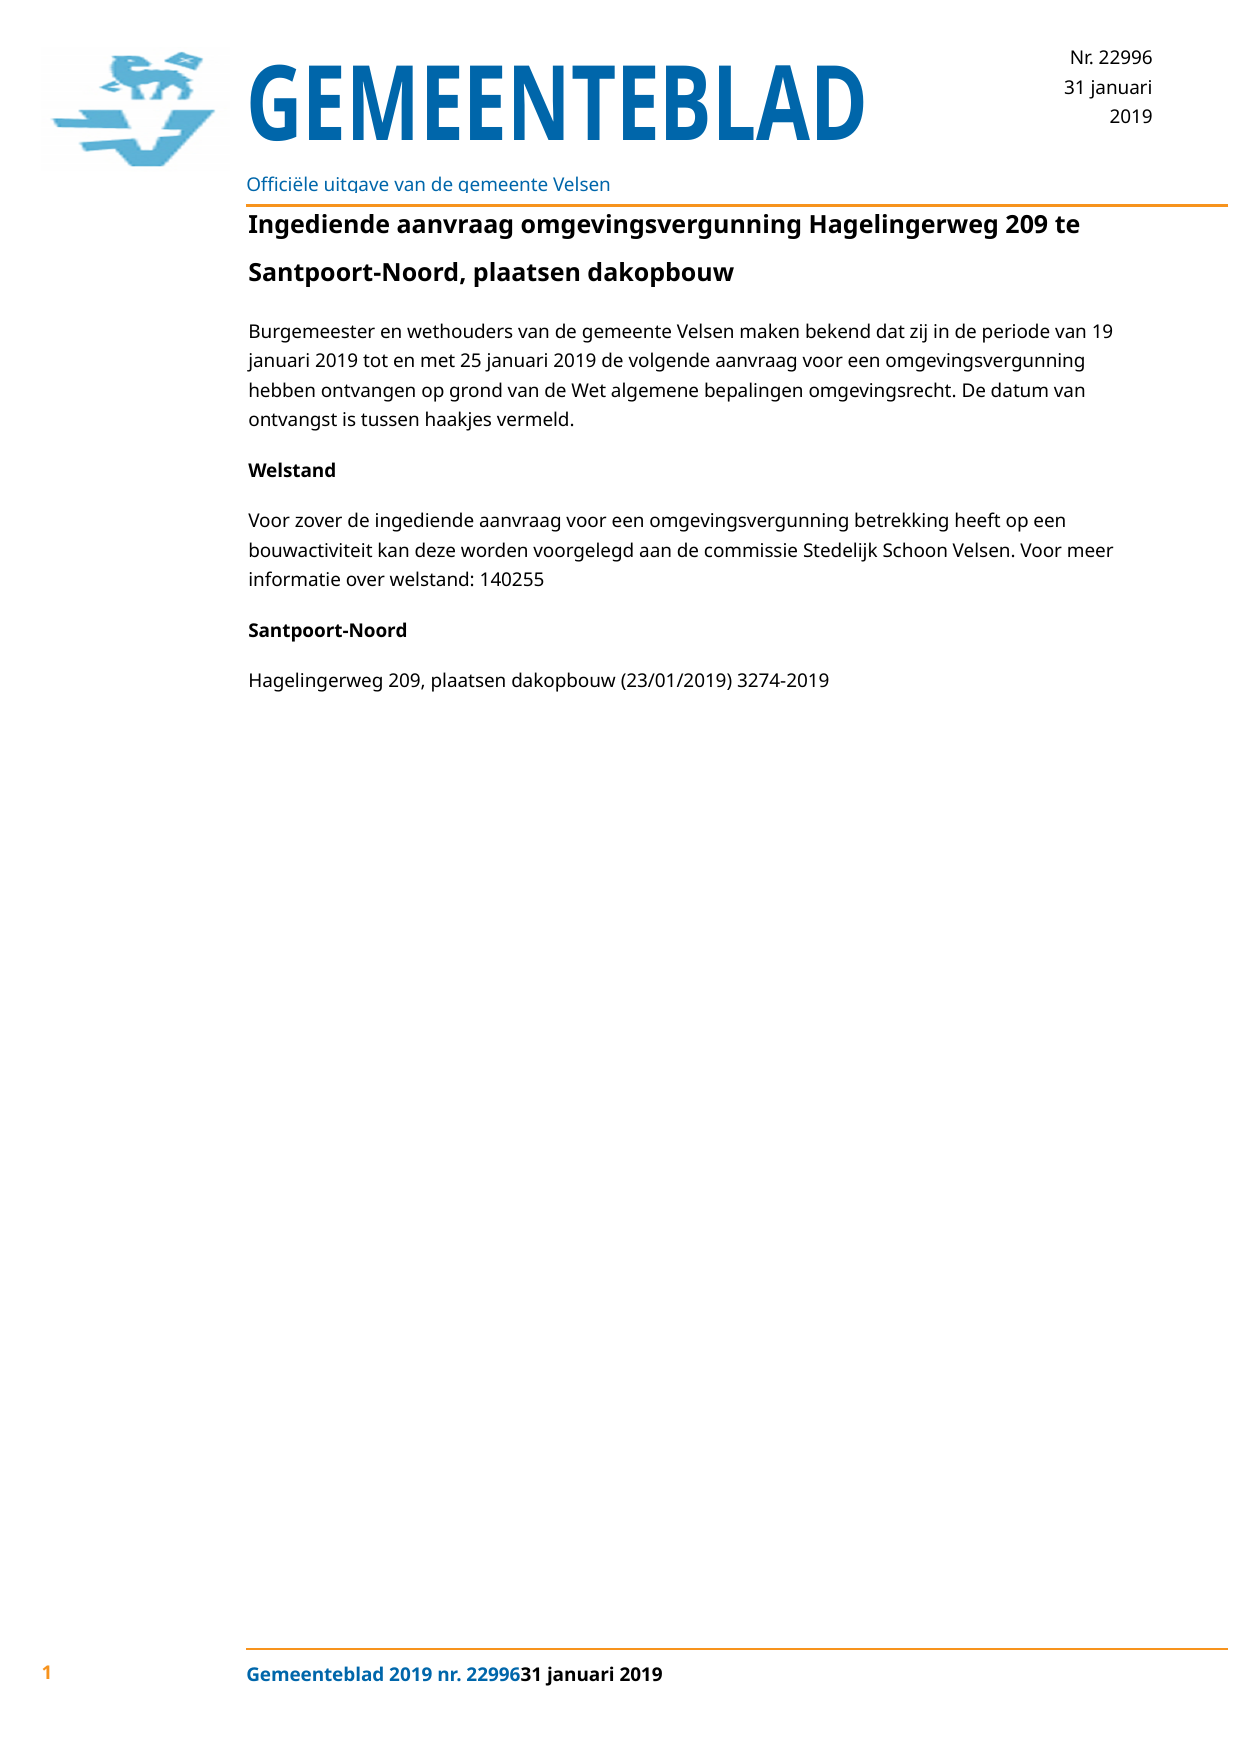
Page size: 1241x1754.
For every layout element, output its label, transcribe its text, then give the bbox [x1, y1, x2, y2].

text Santpoort-Noord [248, 617, 1152, 643]
text Hagelingerweg 209, plaatsen dakopbouw (23/01/2019) 3274-2019 [248, 667, 1152, 693]
text Burgemeester en wethouders van de gemeente Velsen maken bekend dat zij in de periode van 19 januari 2019 tot en met 25 januari 2019 de volgende aanvraag voor een omgevingsvergunning hebben ontvangen op grond van de Wet algemene bepalingen omgevingsrecht. De datum van ontvangst is tussen haakjes vermeld. [248, 318, 1152, 432]
text Welstand [248, 457, 1152, 483]
text Ingediende aanvraag omgevingsvergunning Hagelingerweg 209 te Santpoort-Noord, plaatsen dakopbouw [248, 207, 1152, 288]
picture [41, 47, 231, 172]
text Voor zover de ingediende aanvraag voor een omgevingsvergunning betrekking heeft op een bouwactiviteit kan deze worden voorgelegd aan de commissie Stedelijk Schoon Velsen. Voor meer informatie over welstand: 140255 [248, 507, 1152, 592]
